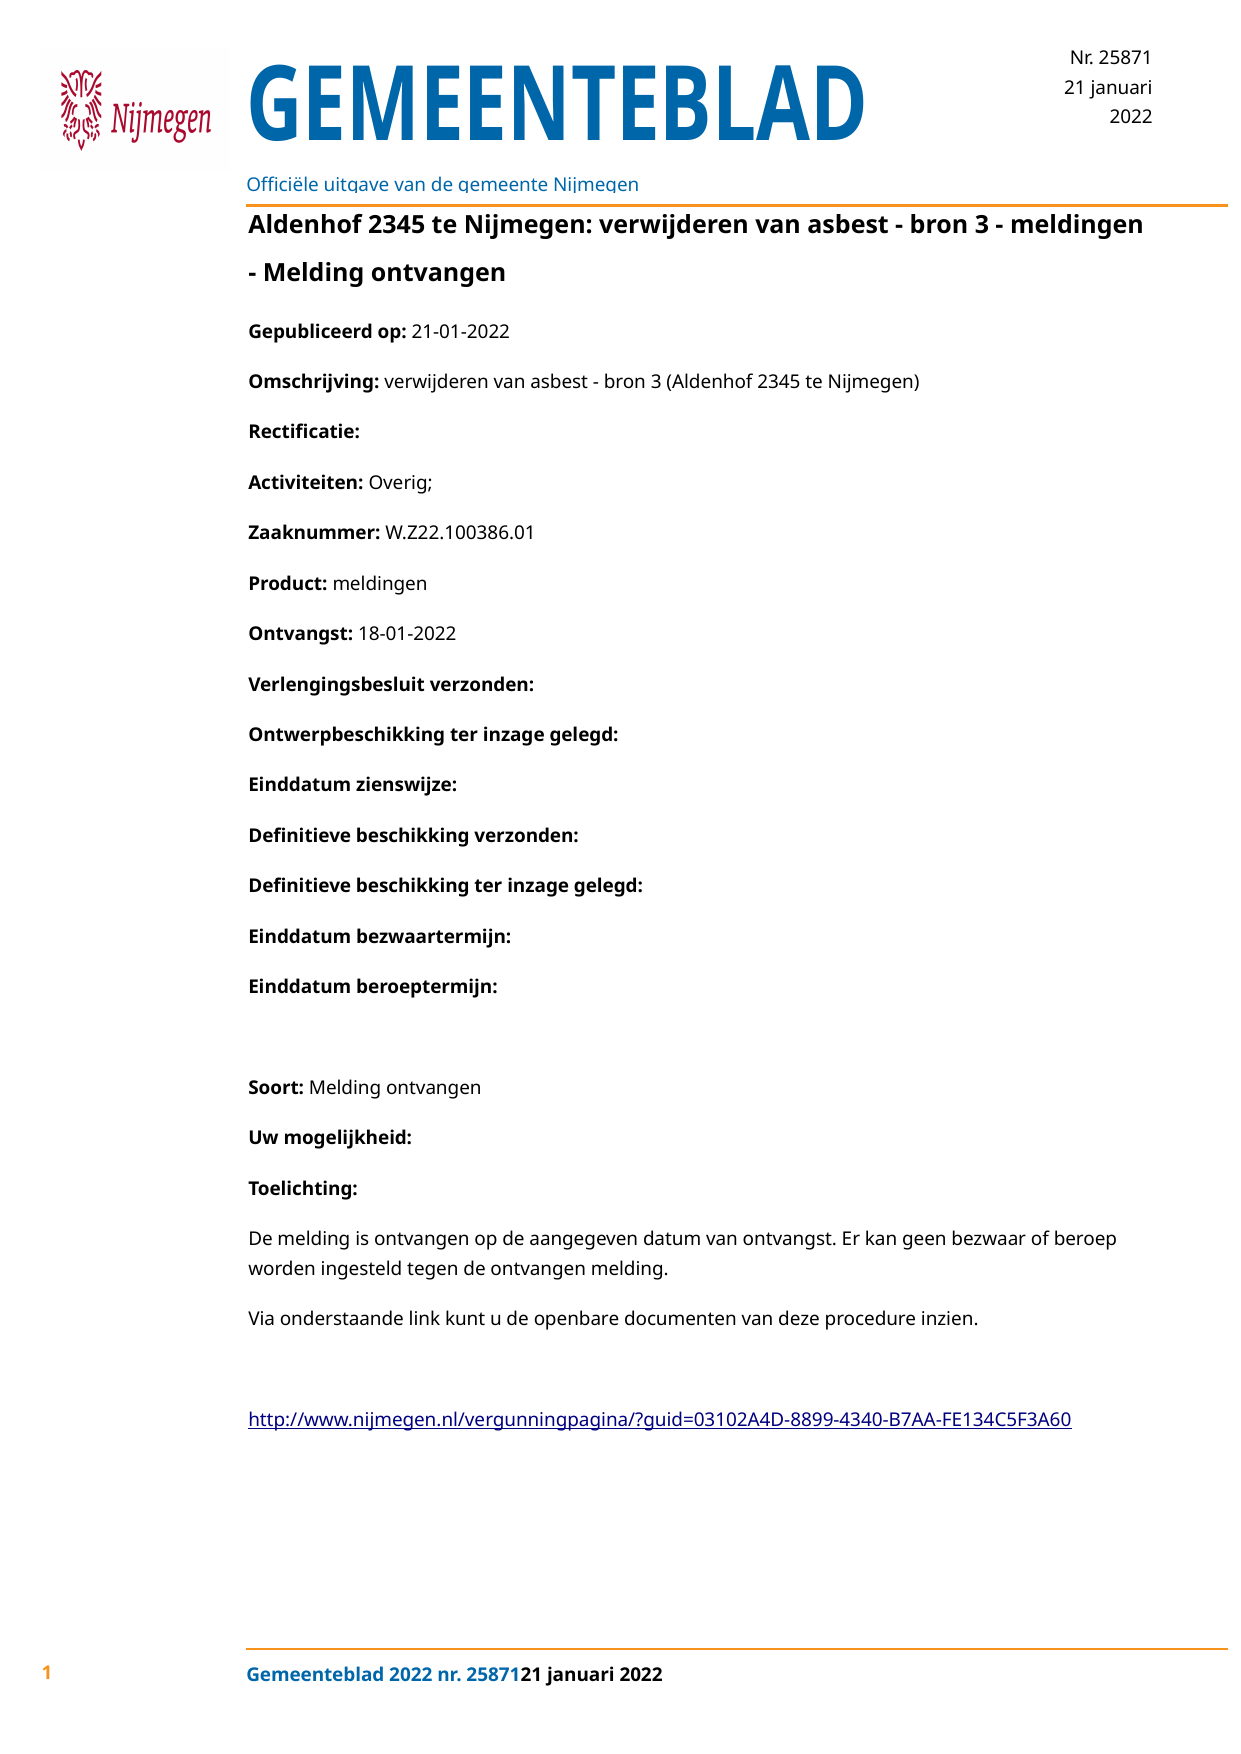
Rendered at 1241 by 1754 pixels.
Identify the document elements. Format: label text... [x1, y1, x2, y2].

text Uw mogelijkheid: [248, 1124, 1152, 1150]
text Ontwerpbeschikking ter inzage gelegd: [248, 721, 1152, 747]
text Definitieve beschikking ter inzage gelegd: [248, 872, 1152, 898]
text Product: meldingen [248, 570, 1152, 596]
text Omschrijving: verwijderen van asbest - bron 3 (Aldenhof 2345 te Nijmegen) [248, 368, 1152, 394]
text Zaaknummer: W.Z22.100386.01 [248, 519, 1152, 545]
text Gepubliceerd op: 21-01-2022 [248, 318, 1152, 344]
text Toelichting: [248, 1175, 1152, 1201]
text Soort: Melding ontvangen [248, 1074, 1152, 1100]
text Activiteiten: Overig; [248, 469, 1152, 495]
text http://www.nijmegen.nl/vergunningpagina/?guid=03102A4D-8899-4340-B7AA-FE134C5F3A60 [248, 1406, 1152, 1432]
text Rectificatie: [248, 419, 1152, 444]
text Einddatum bezwaartermijn: [248, 923, 1152, 949]
text Einddatum beroeptermijn: [248, 973, 1152, 999]
text Aldenhof 2345 te Nijmegen: verwijderen van asbest - bron 3 - meldingen - Melding ontvangen [248, 207, 1152, 288]
text Ontvangst: 18-01-2022 [248, 620, 1152, 646]
text Via onderstaande link kunt u de openbare documenten van deze procedure inzien. [248, 1305, 1152, 1331]
text De melding is ontvangen op de aangegeven datum van ontvangst. Er kan geen bezwaar of beroep worden ingesteld tegen de ontvangen melding. [248, 1225, 1152, 1281]
picture [41, 47, 231, 172]
text Definitieve beschikking verzonden: [248, 822, 1152, 848]
text Einddatum zienswijze: [248, 772, 1152, 797]
text Verlengingsbesluit verzonden: [248, 671, 1152, 697]
